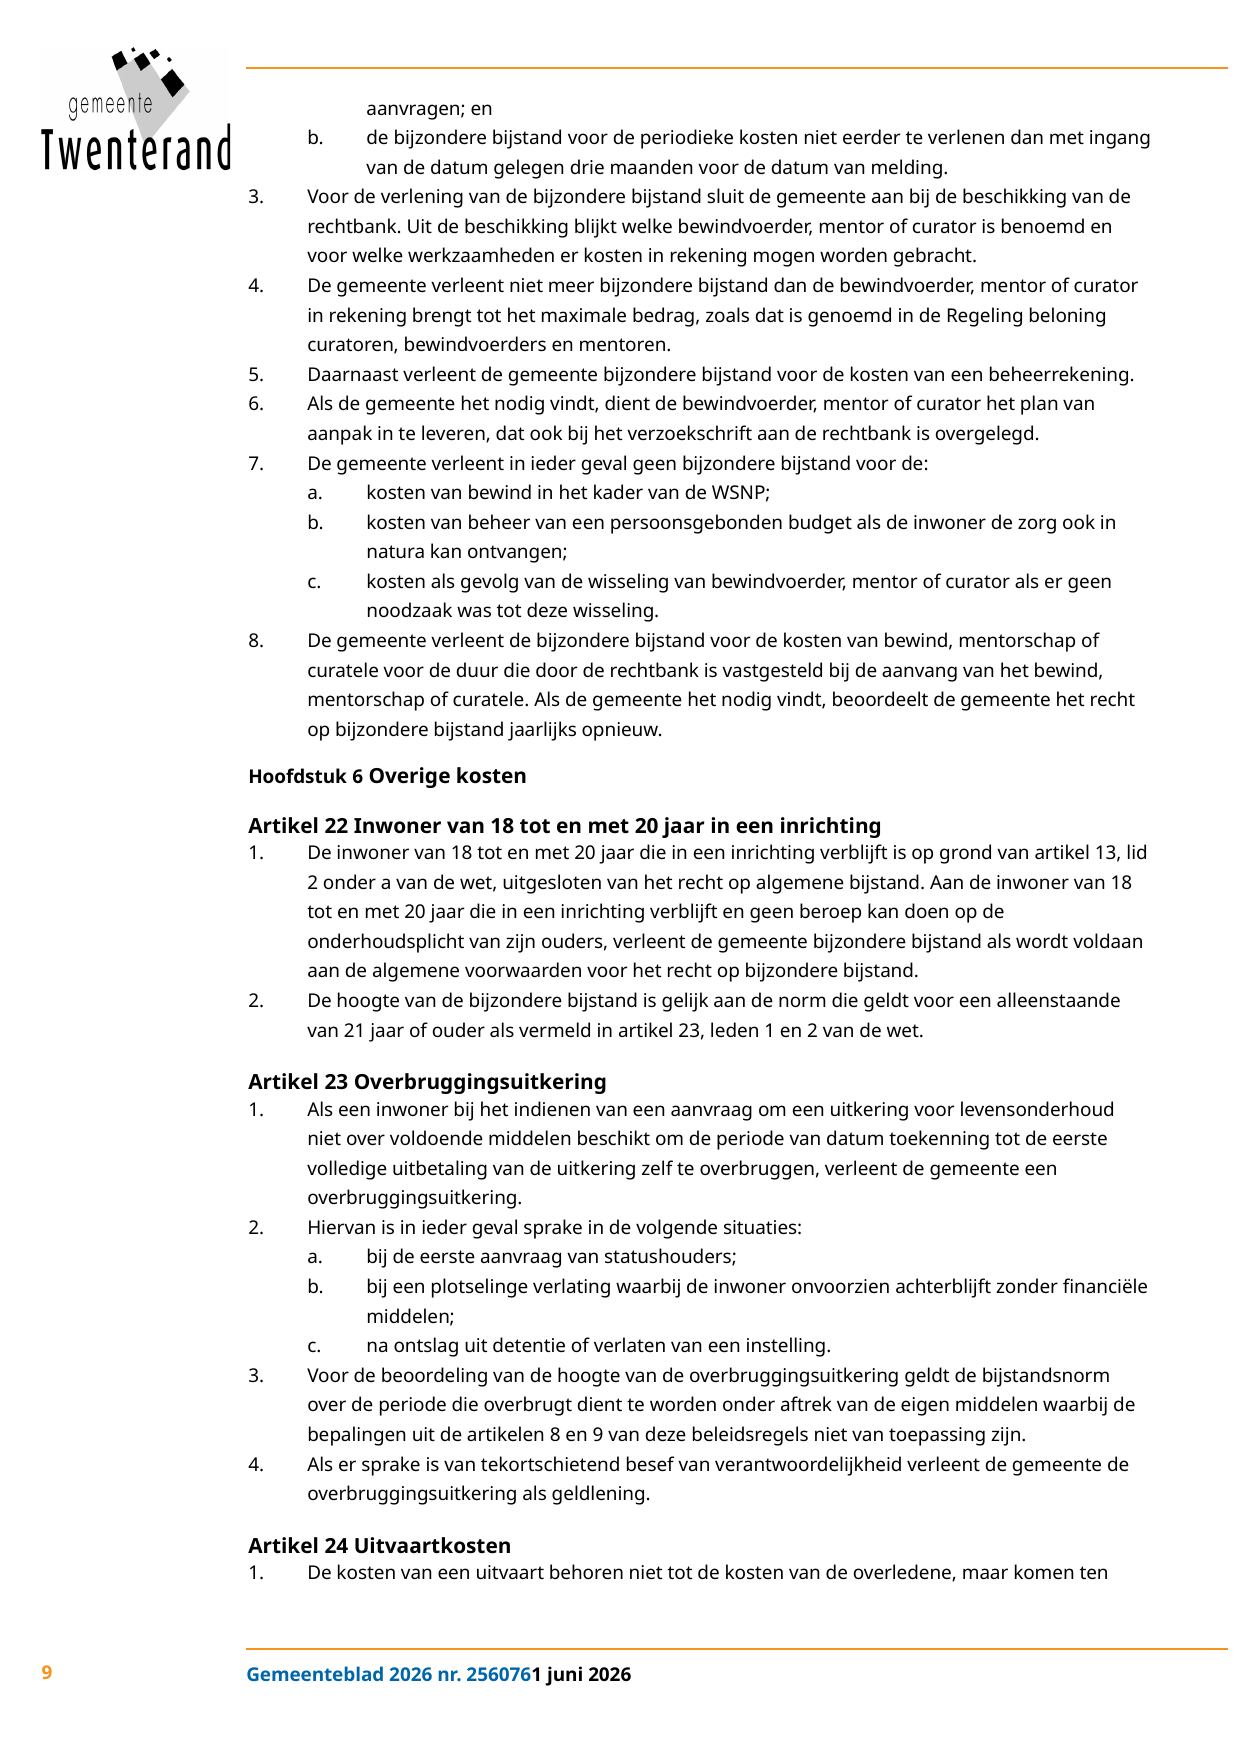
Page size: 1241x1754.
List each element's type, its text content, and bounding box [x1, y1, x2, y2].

list De inwoner van 18 tot en met 20 jaar die in een inrichting verblijft is op grond van artikel 13, lid 2 onder a van de wet, uitgesloten van het recht op algemene bijstand. Aan de inwoner van 18 tot en met 20 jaar die in een inrichting verblijft en geen beroep kan doen op de onderhoudsplicht van zijn ouders, verleent de gemeente bijzondere bijstand als wordt voldaan aan de algemene voorwaarden voor het recht op bijzondere bijstand. [248, 839, 1152, 983]
list De gemeente verleent in ieder geval geen bijzondere bijstand voor de: [248, 450, 1152, 476]
list Als er sprake is van tekortschietend besef van verantwoordelijkheid verleent de gemeente de overbruggingsuitkering als geldlening. [248, 1451, 1152, 1506]
list De gemeente verleent de bijzondere bijstand voor de kosten van bewind, mentorschap of curatele voor de duur die door de rechtbank is vastgesteld bij de aanvang van het bewind, mentorschap of curatele. Als de gemeente het nodig vindt, beoordeelt de gemeente het recht op bijzondere bijstand jaarlijks opnieuw. [248, 627, 1152, 742]
text Artikel 24 Uitvaartkosten [248, 1531, 1152, 1559]
text Artikel 22 Inwoner van 18 tot en met 20 jaar in een inrichting [248, 811, 1152, 839]
list Als de gemeente het nodig vindt, dient de bewindvoerder, mentor of curator het plan van aanpak in te leveren, dat ook bij het verzoekschrift aan de rechtbank is overgelegd. [248, 391, 1152, 446]
list De hoogte van de bijzondere bijstand is gelijk aan de norm die geldt voor een alleenstaande van 21 jaar of ouder als vermeld in artikel 23, leden 1 en 2 van de wet. [248, 987, 1152, 1043]
list De gemeente verleent niet meer bijzondere bijstand dan de bewindvoerder, mentor of curator in rekening brengt tot het maximale bedrag, zoals dat is genoemd in de Regeling beloning curatoren, bewindvoerders en mentoren. [248, 272, 1152, 357]
list kosten als gevolg van de wisseling van bewindvoerder, mentor of curator als er geen noodzaak was tot deze wisseling. [307, 568, 1152, 623]
list bij een plotselinge verlating waarbij de inwoner onvoorzien achterblijft zonder financiële middelen; [307, 1273, 1152, 1328]
text Hoofdstuk 6 Overige kosten [248, 762, 1152, 790]
list Als een inwoner bij het indienen van een aanvraag om een uitkering voor levensonderhoud niet over voldoende middelen beschikt om de periode van datum toekenning tot de eerste volledige uitbetaling van de uitkering zelf te overbruggen, verleent de gemeente een overbruggingsuitkering. [248, 1096, 1152, 1210]
list Daarnaast verleent de gemeente bijzondere bijstand voor de kosten van een beheerrekening. [248, 361, 1152, 387]
list Hiervan is in ieder geval sprake in de volgende situaties: [248, 1214, 1152, 1240]
picture [41, 47, 231, 172]
text Artikel 23 Overbruggingsuitkering [248, 1067, 1152, 1096]
list kosten van beheer van een persoonsgebonden budget als de inwoner de zorg ook in natura kan ontvangen; [307, 509, 1152, 564]
list na ontslag uit detentie of verlaten van een instelling. [307, 1332, 1152, 1358]
list bij de eerste aanvraag van statushouders; [307, 1244, 1152, 1269]
list kosten van bewind in het kader van de WSNP; [307, 479, 1152, 505]
list de bijzondere bijstand voor de periodieke kosten niet eerder te verlenen dan met ingang van de datum gelegen drie maanden voor de datum van melding. [307, 124, 1152, 180]
list Voor de beoordeling van de hoogte van de overbruggingsuitkering geldt de bijstandsnorm over de periode die overbrugt dient te worden onder aftrek van de eigen middelen waarbij de bepalingen uit de artikelen 8 en 9 van deze beleidsregels niet van toepassing zijn. [248, 1362, 1152, 1447]
list Voor de verlening van de bijzondere bijstand sluit de gemeente aan bij de beschikking van de rechtbank. Uit de beschikking blijkt welke bewindvoerder, mentor of curator is benoemd en voor welke werkzaamheden er kosten in rekening mogen worden gebracht. [248, 183, 1152, 268]
list De kosten van een uitvaart behoren niet tot de kosten van de overledene, maar komen ten [248, 1559, 1152, 1585]
list aanvragen; en [307, 95, 1152, 121]
